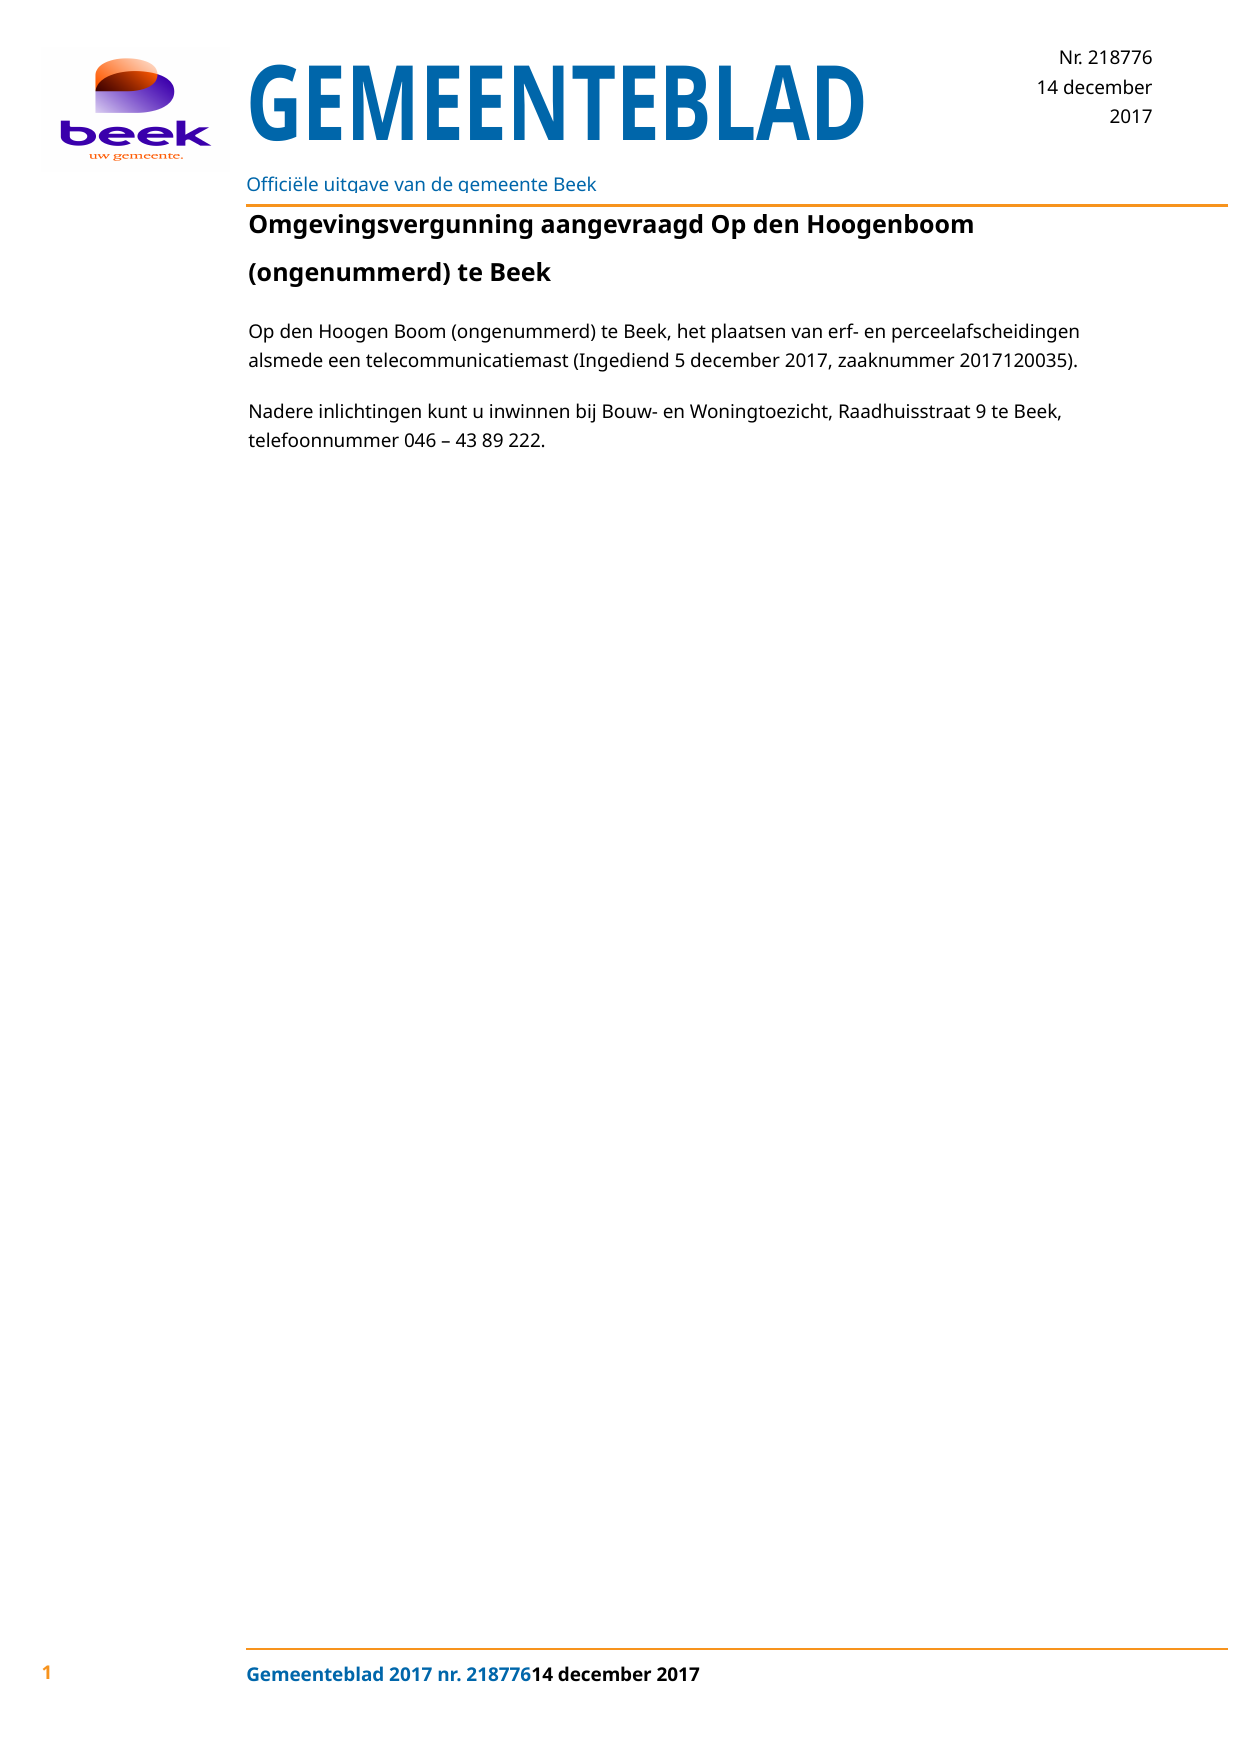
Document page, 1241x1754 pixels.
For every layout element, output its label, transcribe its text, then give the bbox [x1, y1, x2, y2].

text Omgevingsvergunning aangevraagd Op den Hoogenboom (ongenummerd) te Beek [248, 207, 1152, 288]
text Op den Hoogen Boom (ongenummerd) te Beek, het plaatsen van erf- en perceelafscheidingen alsmede een telecommunicatiemast (Ingediend 5 december 2017, zaaknummer 2017120035). [248, 318, 1152, 373]
text Nadere inlichtingen kunt u inwinnen bij Bouw- en Woningtoezicht, Raadhuisstraat 9 te Beek, telefoonnummer 046 – 43 89 222. [248, 398, 1152, 453]
picture [41, 47, 231, 172]
